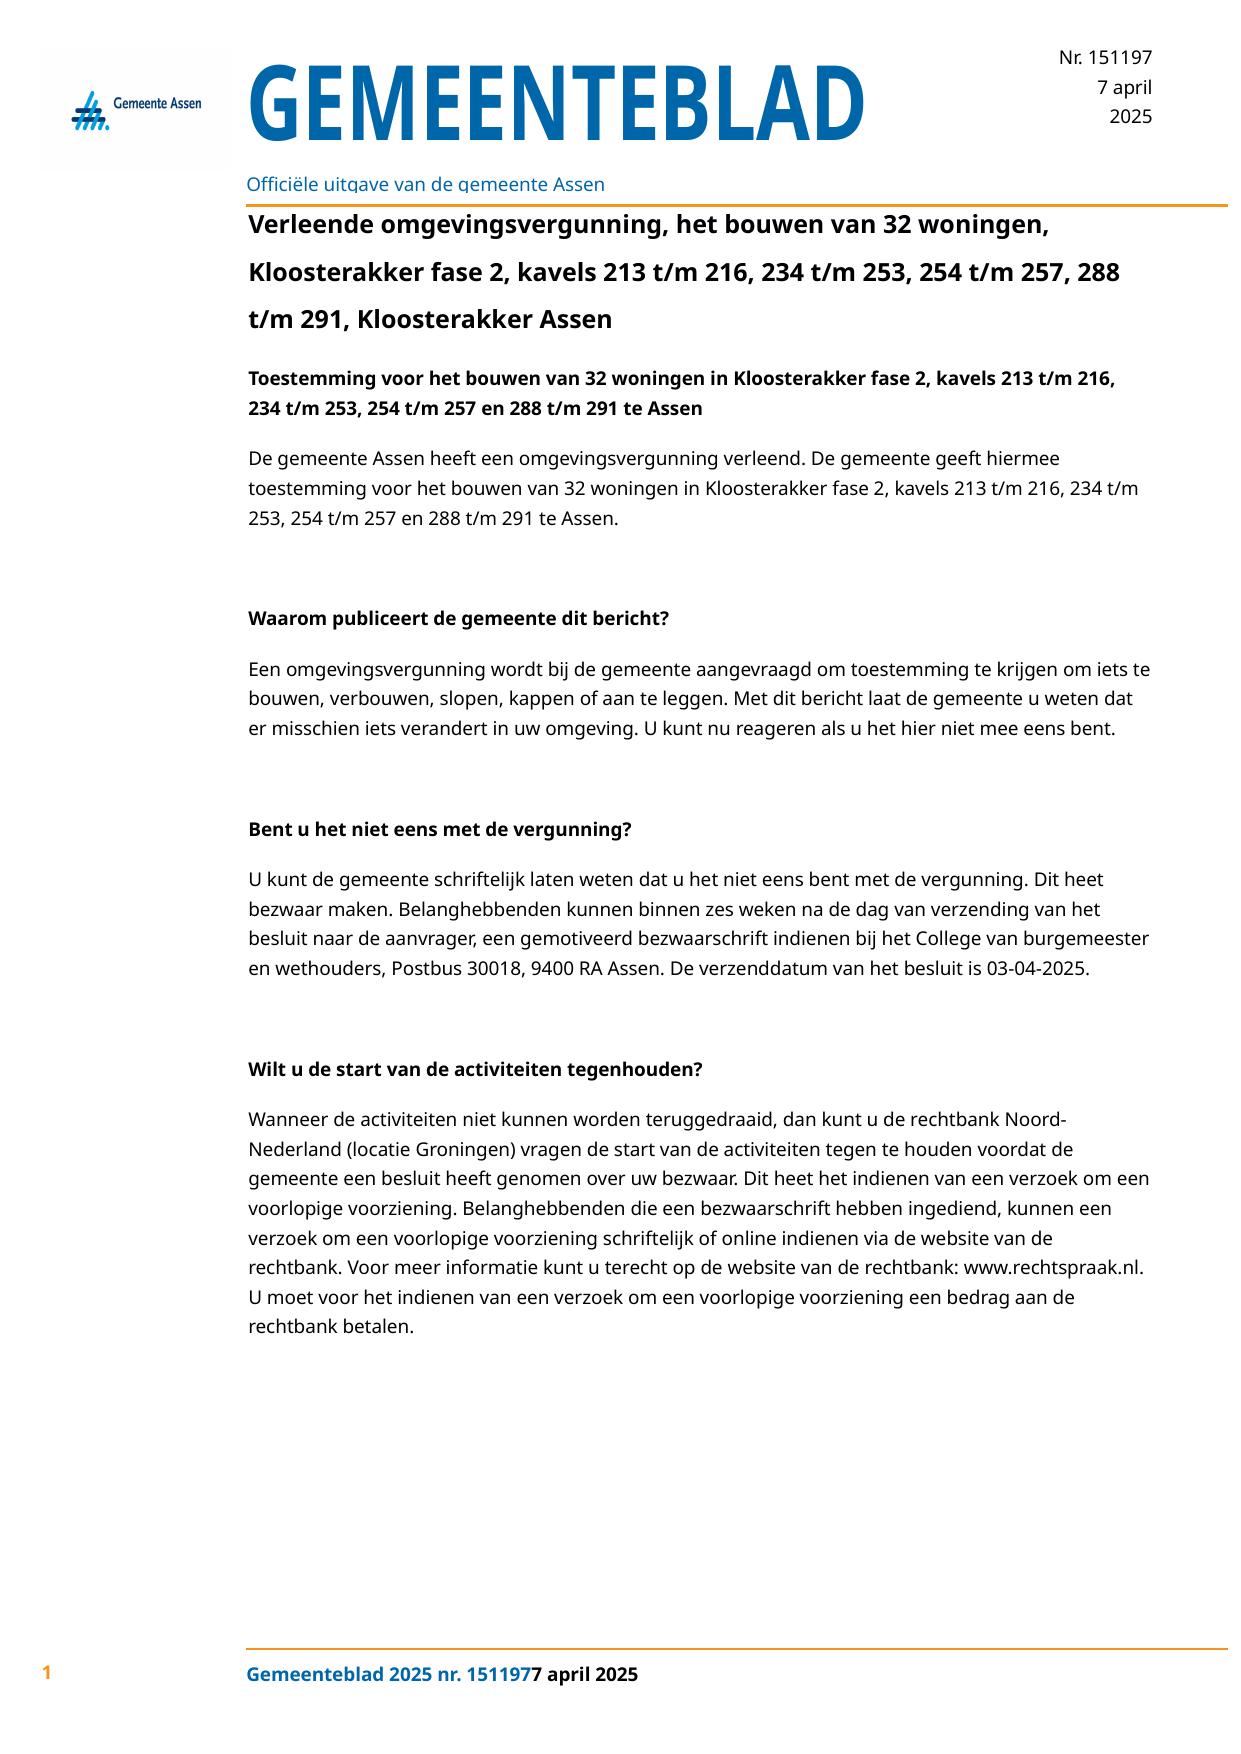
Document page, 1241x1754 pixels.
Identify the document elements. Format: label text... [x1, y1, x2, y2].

picture [41, 47, 231, 172]
text Bent u het niet eens met de vergunning? [248, 816, 1152, 842]
text Toestemming voor het bouwen van 32 woningen in Kloosterakker fase 2, kavels 213 t/m 216, 234 t/m 253, 254 t/m 257 en 288 t/m 291 te Assen [248, 366, 1152, 421]
text Wanneer de activiteiten niet kunnen worden teruggedraaid, dan kunt u de rechtbank Noord-Nederland (locatie Groningen) vragen de start van de activiteiten tegen te houden voordat de gemeente een besluit heeft genomen over uw bezwaar. Dit heet het indienen van een verzoek om een voorlopige voorziening. Belanghebbenden die een bezwaarschrift hebben ingediend, kunnen een verzoek om een voorlopige voorziening schriftelijk of online indienen via de website van de rechtbank. Voor meer informatie kunt u terecht op de website van de rechtbank: www.rechtspraak.nl. U moet voor het indienen van een verzoek om een voorlopige voorziening een bedrag aan de rechtbank betalen. [248, 1106, 1152, 1339]
text Wilt u de start van de activiteiten tegenhouden? [248, 1056, 1152, 1082]
text De gemeente Assen heeft een omgevingsvergunning verleend. De gemeente geeft hiermee toestemming voor het bouwen van 32 woningen in Kloosterakker fase 2, kavels 213 t/m 216, 234 t/m 253, 254 t/m 257 en 288 t/m 291 te Assen. [248, 446, 1152, 530]
text U kunt de gemeente schriftelijk laten weten dat u het niet eens bent met de vergunning. Dit heet bezwaar maken. Belanghebbenden kunnen binnen zes weken na de dag van verzending van het besluit naar de aanvrager, een gemotiveerd bezwaarschrift indienen bij het College van burgemeester en wethouders, Postbus 30018, 9400 RA Assen. De verzenddatum van het besluit is 03-04-2025. [248, 866, 1152, 981]
text Een omgevingsvergunning wordt bij de gemeente aangevraagd om toestemming te krijgen om iets te bouwen, verbouwen, slopen, kappen of aan te leggen. Met dit bericht laat de gemeente u weten dat er misschien iets verandert in uw omgeving. U kunt nu reageren als u het hier niet mee eens bent. [248, 656, 1152, 741]
text Verleende omgevingsvergunning, het bouwen van 32 woningen, Kloosterakker fase 2, kavels 213 t/m 216, 234 t/m 253, 254 t/m 257, 288 t/m 291, Kloosterakker Assen [248, 207, 1152, 336]
text Waarom publiceert de gemeente dit bericht? [248, 606, 1152, 631]
